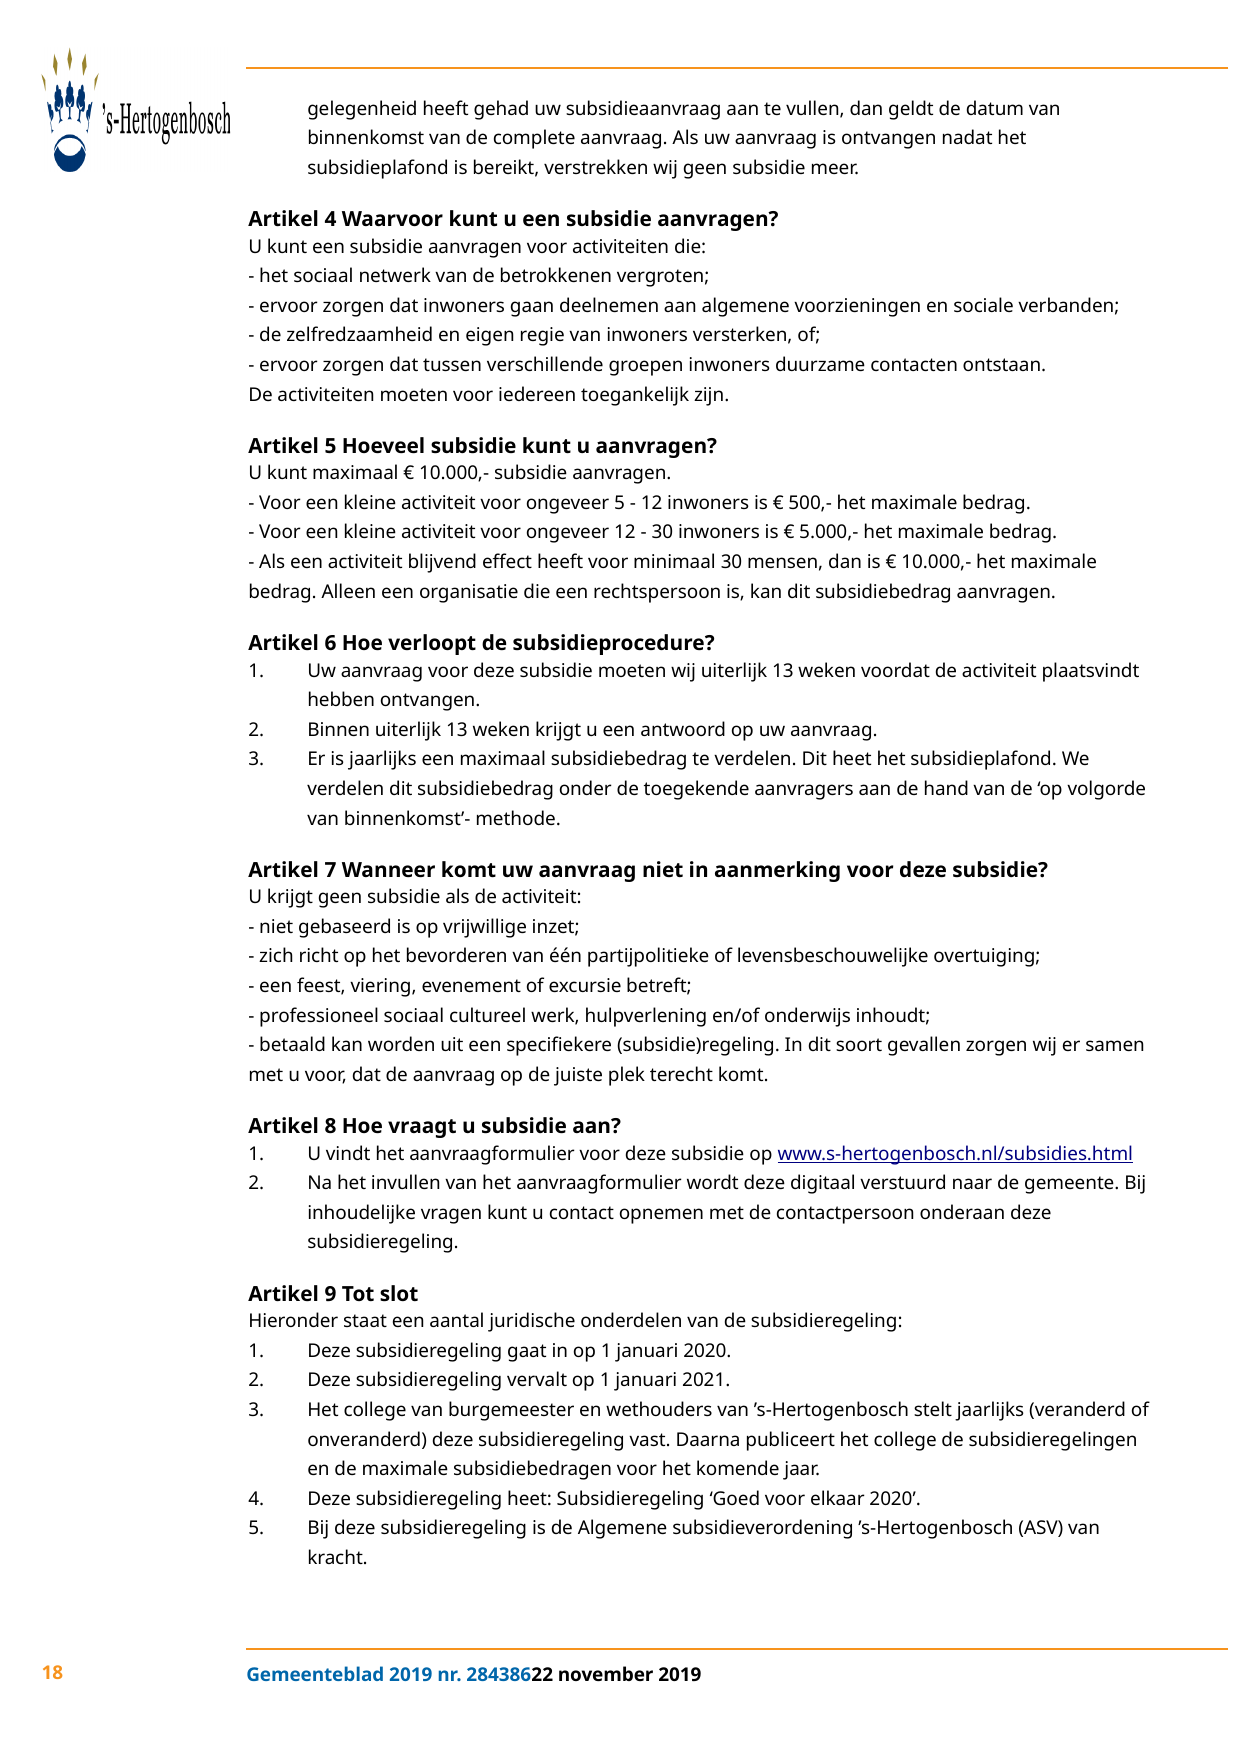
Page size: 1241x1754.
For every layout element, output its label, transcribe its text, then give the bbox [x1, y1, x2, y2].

text Artikel 6 Hoe verloopt de subsidieprocedure? [248, 628, 1152, 657]
text Hieronder staat een aantal juridische onderdelen van de subsidieregeling: [248, 1307, 1152, 1333]
text De activiteiten moeten voor iedereen toegankelijk zijn. [248, 381, 1152, 406]
text U krijgt geen subsidie als de activiteit: [248, 883, 1152, 909]
list Binnen uiterlijk 13 weken krijgt u een antwoord op uw aanvraag. [248, 716, 1152, 742]
list Het college van burgemeester en wethouders van ’s-Hertogenbosch stelt jaarlijks (veranderd of onveranderd) deze subsidieregeling vast. Daarna publiceert het college de subsidieregelingen en de maximale subsidiebedragen voor het komende jaar. [248, 1396, 1152, 1481]
list Deze subsidieregeling heet: Subsidieregeling ‘Goed voor elkaar 2020’. [248, 1485, 1152, 1511]
text - zich richt op het bevorderen van één partijpolitieke of levensbeschouwelijke overtuiging; [248, 943, 1152, 968]
list Uw aanvraag voor deze subsidie moeten wij uiterlijk 13 weken voordat de activiteit plaatsvindt hebben ontvangen. [248, 657, 1152, 712]
list gelegenheid heeft gehad uw subsidieaanvraag aan te vullen, dan geldt de datum van binnenkomst van de complete aanvraag. Als uw aanvraag is ontvangen nadat het subsidieplafond is bereikt, verstrekken wij geen subsidie meer. [248, 95, 1152, 180]
text - ervoor zorgen dat inwoners gaan deelnemen aan algemene voorzieningen en sociale verbanden; [248, 292, 1152, 318]
text - professioneel sociaal cultureel werk, hulpverlening en/of onderwijs inhoudt; [248, 1002, 1152, 1028]
text - Als een activiteit blijvend effect heeft voor minimaal 30 mensen, dan is € 10.000,- het maximale bedrag. Alleen een organisatie die een rechtspersoon is, kan dit subsidiebedrag aanvragen. [248, 548, 1152, 604]
text Artikel 7 Wanneer komt uw aanvraag niet in aanmerking voor deze subsidie? [248, 855, 1152, 883]
text Artikel 5 Hoeveel subsidie kunt u aanvragen? [248, 431, 1152, 459]
text - niet gebaseerd is op vrijwillige inzet; [248, 913, 1152, 939]
list U vindt het aanvraagformulier voor deze subsidie op www.s-hertogenbosch.nl/subsidies.html [248, 1140, 1152, 1166]
text - het sociaal netwerk van de betrokkenen vergroten; [248, 262, 1152, 288]
text Artikel 9 Tot slot [248, 1279, 1152, 1307]
text - Voor een kleine activiteit voor ongeveer 5 - 12 inwoners is € 500,- het maximale bedrag. [248, 489, 1152, 515]
text - ervoor zorgen dat tussen verschillende groepen inwoners duurzame contacten ontstaan. [248, 351, 1152, 377]
text - betaald kan worden uit een specifiekere (subsidie)regeling. In dit soort gevallen zorgen wij er samen met u voor, dat de aanvraag op de juiste plek terecht komt. [248, 1031, 1152, 1087]
text U kunt een subsidie aanvragen voor activiteiten die: [248, 233, 1152, 258]
text - de zelfredzaamheid en eigen regie van inwoners versterken, of; [248, 322, 1152, 347]
list Deze subsidieregeling gaat in op 1 januari 2020. [248, 1337, 1152, 1363]
text - Voor een kleine activiteit voor ongeveer 12 - 30 inwoners is € 5.000,- het maximale bedrag. [248, 519, 1152, 544]
list Na het invullen van het aanvraagformulier wordt deze digitaal verstuurd naar de gemeente. Bij inhoudelijke vragen kunt u contact opnemen met de contactpersoon onderaan deze subsidieregeling. [248, 1169, 1152, 1254]
text U kunt maximaal € 10.000,- subsidie aanvragen. [248, 459, 1152, 485]
text - een feest, viering, evenement of excursie betreft; [248, 972, 1152, 998]
list Deze subsidieregeling vervalt op 1 januari 2021. [248, 1367, 1152, 1392]
picture [41, 47, 231, 172]
list Er is jaarlijks een maximaal subsidiebedrag te verdelen. Dit heet het subsidieplafond. We verdelen dit subsidiebedrag onder de toegekende aanvragers aan de hand van de ‘op volgorde van binnenkomst’- methode. [248, 746, 1152, 830]
list Bij deze subsidieregeling is de Algemene subsidieverordening ’s-Hertogenbosch (ASV) van kracht. [248, 1514, 1152, 1570]
text Artikel 8 Hoe vraagt u subsidie aan? [248, 1111, 1152, 1140]
text Artikel 4 Waarvoor kunt u een subsidie aanvragen? [248, 204, 1152, 233]
